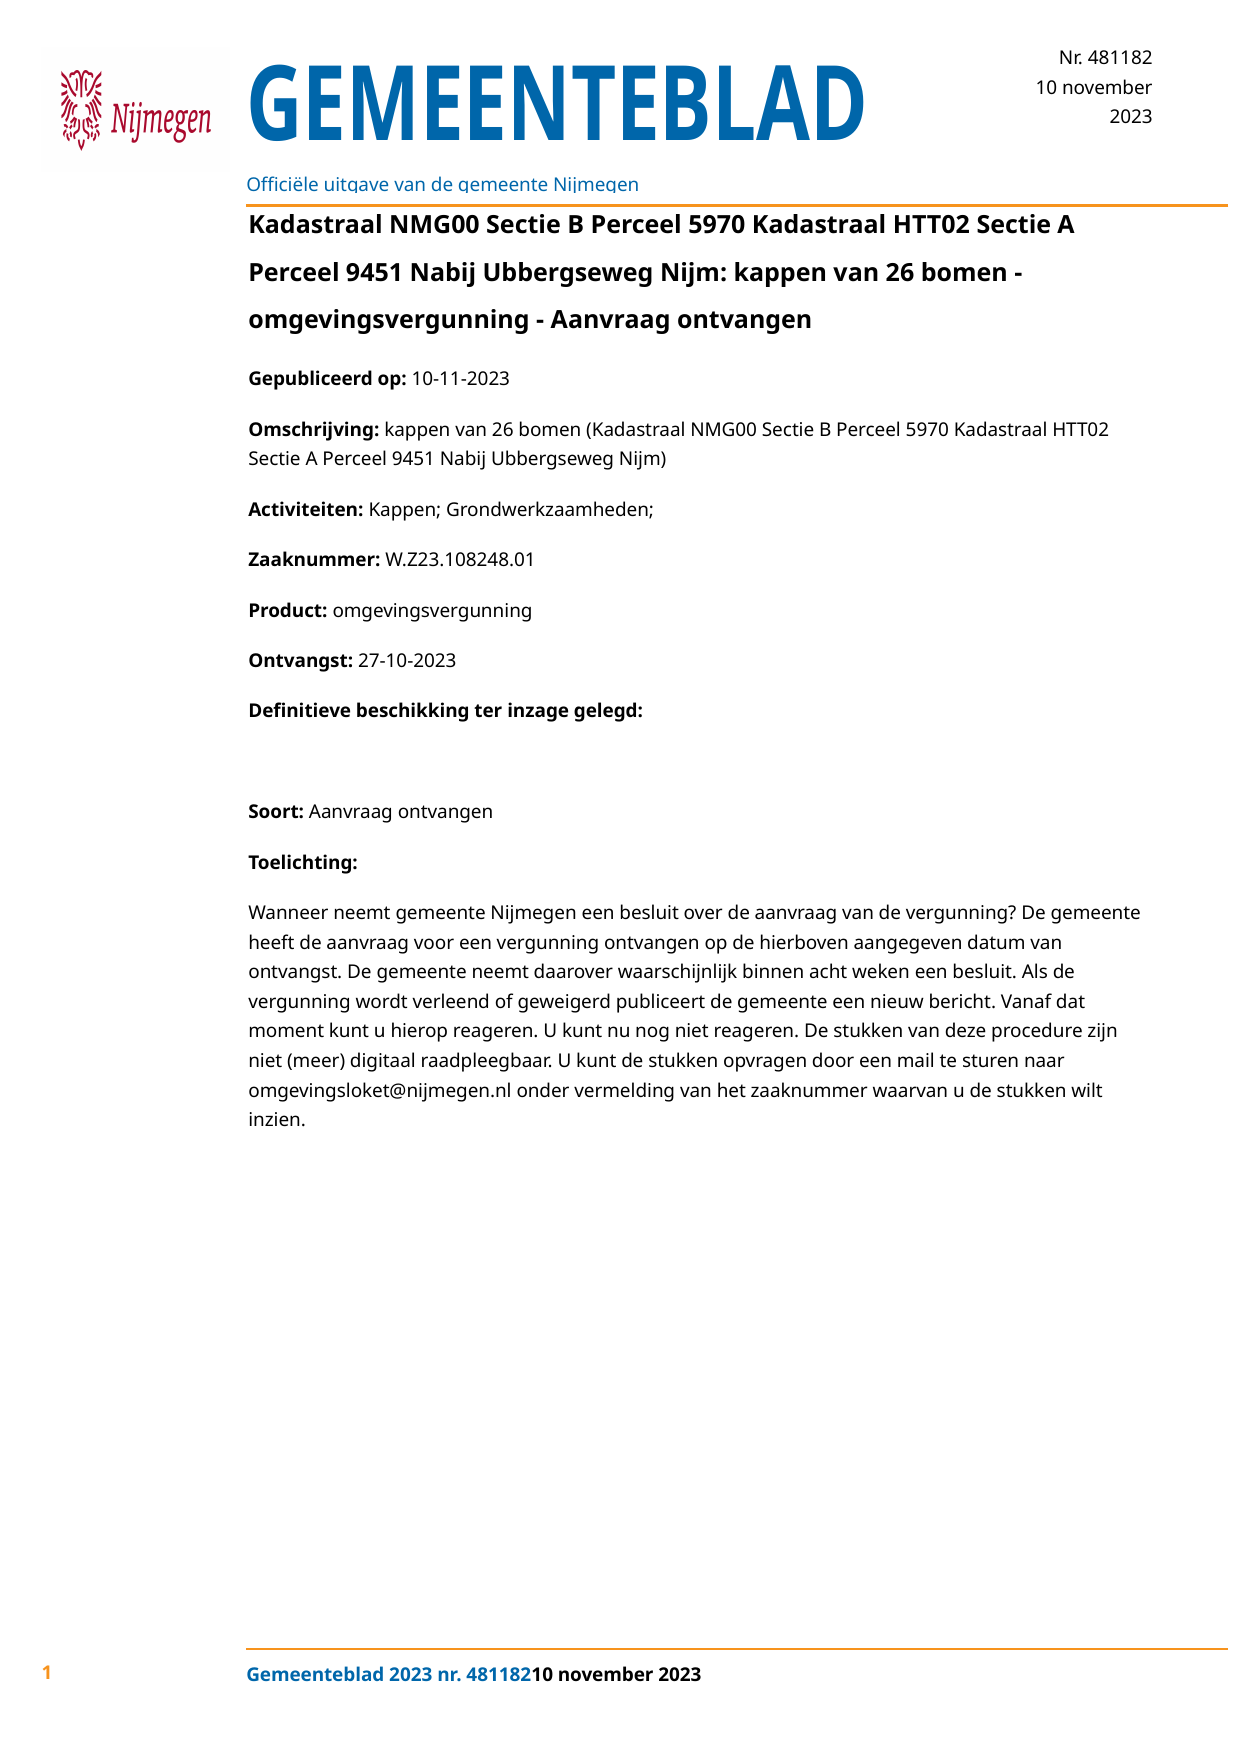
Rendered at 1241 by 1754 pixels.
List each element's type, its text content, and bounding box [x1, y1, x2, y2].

text Wanneer neemt gemeente Nijmegen een besluit over de aanvraag van de vergunning? De gemeente heeft de aanvraag voor een vergunning ontvangen op de hierboven aangegeven datum van ontvangst. De gemeente neemt daarover waarschijnlijk binnen acht weken een besluit. Als de vergunning wordt verleend of geweigerd publiceert de gemeente een nieuw bericht. Vanaf dat moment kunt u hierop reageren. U kunt nu nog niet reageren. De stukken van deze procedure zijn niet (meer) digitaal raadpleegbaar. U kunt de stukken opvragen door een mail te sturen naar omgevingsloket@nijmegen.nl onder vermelding van het zaaknummer waarvan u de stukken wilt inzien. [248, 899, 1152, 1132]
text Soort: Aanvraag ontvangen [248, 798, 1152, 824]
text Activiteiten: Kappen; Grondwerkzaamheden; [248, 496, 1152, 522]
picture [41, 47, 231, 172]
text Product: omgevingsvergunning [248, 597, 1152, 622]
text Zaaknummer: W.Z23.108248.01 [248, 546, 1152, 572]
text Kadastraal NMG00 Sectie B Perceel 5970 Kadastraal HTT02 Sectie A Perceel 9451 Nabij Ubbergseweg Nijm: kappen van 26 bomen - omgevingsvergunning - Aanvraag ontvangen [248, 207, 1152, 336]
text Definitieve beschikking ter inzage gelegd: [248, 698, 1152, 723]
text Omschrijving: kappen van 26 bomen (Kadastraal NMG00 Sectie B Perceel 5970 Kadastraal HTT02 Sectie A Perceel 9451 Nabij Ubbergseweg Nijm) [248, 416, 1152, 471]
text Ontvangst: 27-10-2023 [248, 647, 1152, 673]
text Toelichting: [248, 849, 1152, 874]
text Gepubliceerd op: 10-11-2023 [248, 366, 1152, 391]
